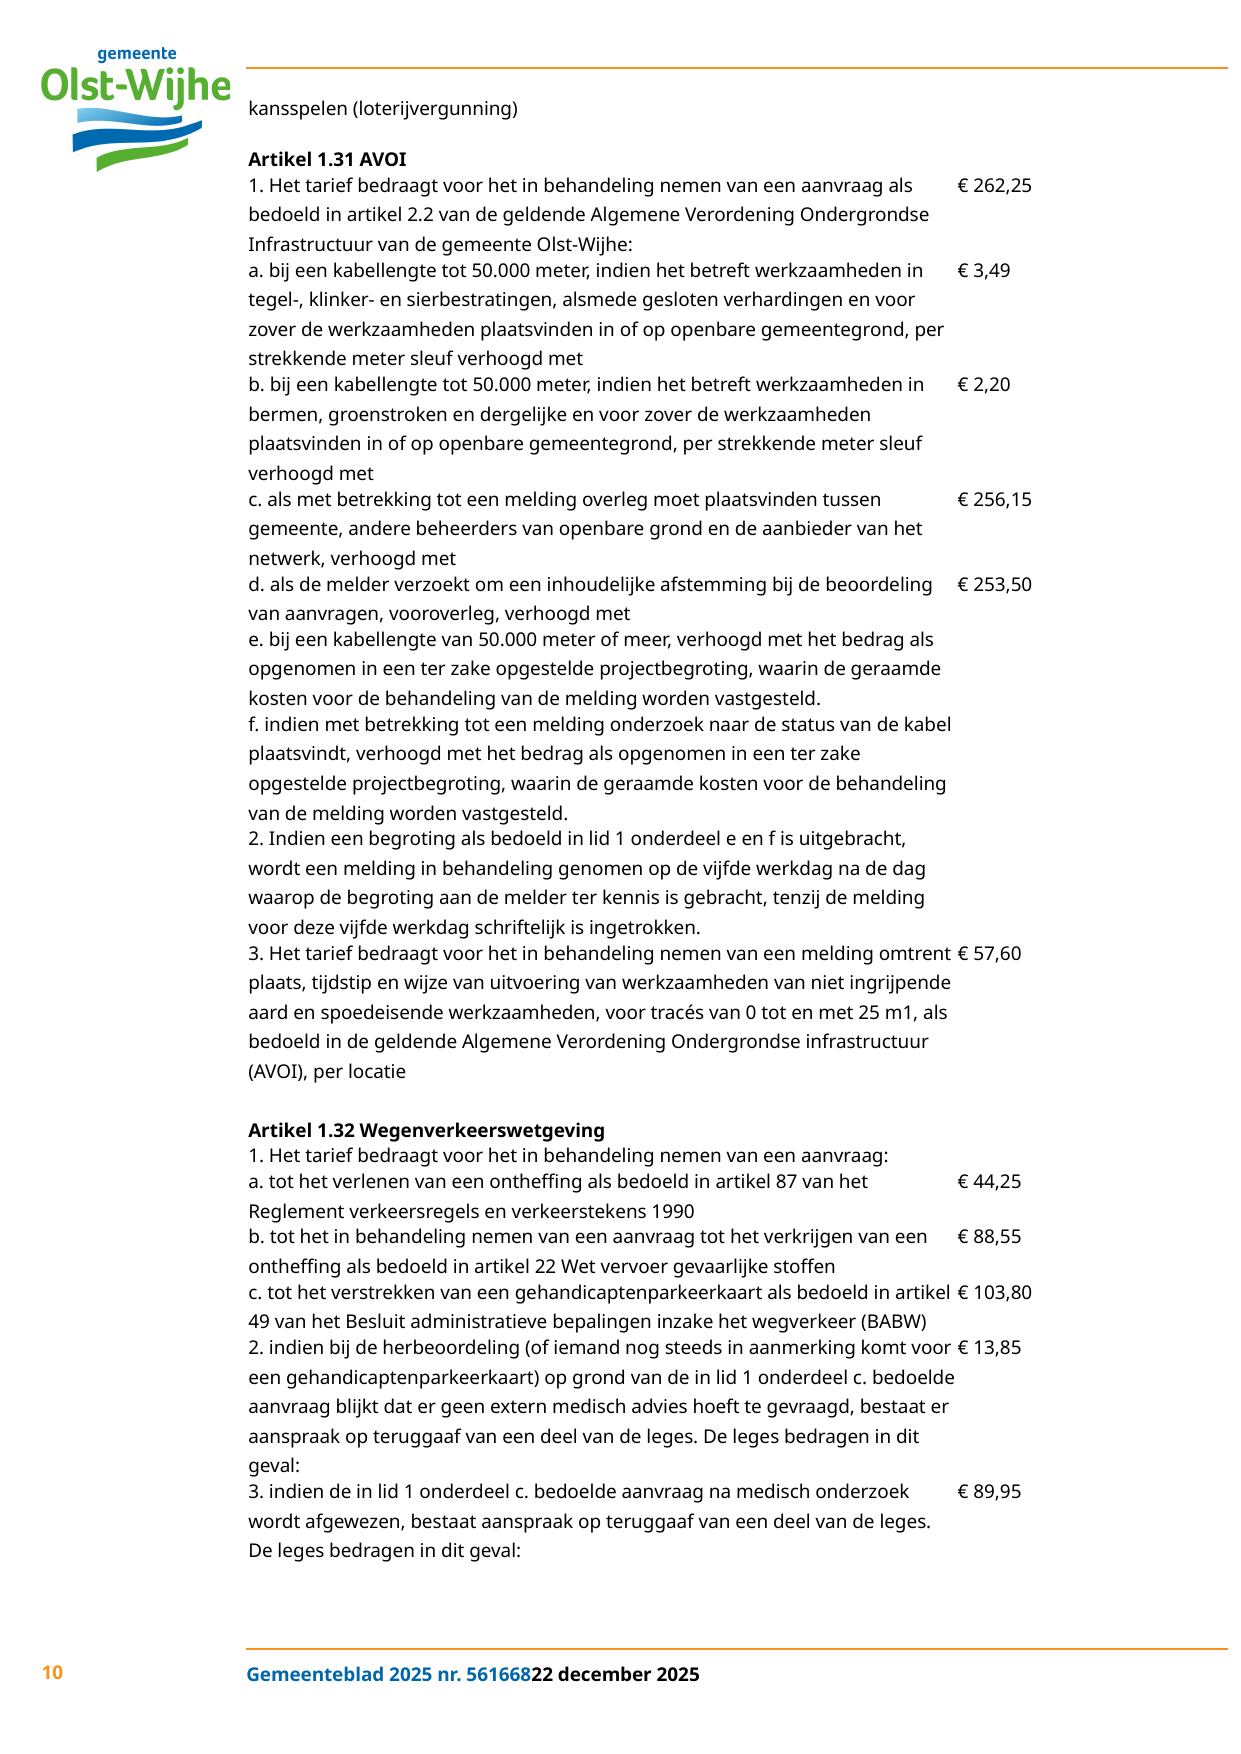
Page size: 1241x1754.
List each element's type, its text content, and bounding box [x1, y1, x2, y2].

table_cell € 57,60 [958, 940, 1152, 1084]
table_cell [958, 825, 1152, 940]
table_cell a. tot het verlenen van een ontheffing als bedoeld in artikel 87 van het Reglement verkeersregels en verkeerstekens 1990 [248, 1168, 957, 1224]
table_cell 2. Indien een begroting als bedoeld in lid 1 onderdeel e en f is uitgebracht, wordt een melding in behandeling genomen op de vijfde werkdag na de dag waarop de begroting aan de melder ter kennis is gebracht, tenzij de melding voor deze vijfde werkdag schriftelijk is ingetrokken. [248, 825, 957, 940]
table_cell € 44,25 [958, 1168, 1152, 1224]
table_header [958, 1117, 1152, 1143]
table_cell [958, 711, 1152, 825]
table_cell e. bij een kabellengte van 50.000 meter of meer, verhoogd met het bedrag als opgenomen in een ter zake opgestelde projectbegroting, waarin de geraamde kosten voor de behandeling van de melding worden vastgesteld. [248, 626, 957, 711]
table_cell b. bij een kabellengte tot 50.000 meter, indien het betreft werkzaamheden in bermen, groenstroken en dergelijke en voor zover de werkzaamheden plaatsvinden in of op openbare gemeentegrond, per strekkende meter sleuf verhoogd met [248, 371, 957, 486]
table_cell € 13,85 [958, 1334, 1152, 1478]
table_cell 1. Het tarief bedraagt voor het in behandeling nemen van een aanvraag als bedoeld in artikel 2.2 van de geldende Algemene Verordening Ondergrondse Infrastructuur van de gemeente Olst-Wijhe: [248, 172, 957, 257]
table_cell f. indien met betrekking tot een melding onderzoek naar de status van de kabel plaatsvindt, verhoogd met het bedrag als opgenomen in een ter zake opgestelde projectbegroting, waarin de geraamde kosten voor de behandeling van de melding worden vastgesteld. [248, 711, 957, 825]
table_cell c. als met betrekking tot een melding overleg moet plaatsvinden tussen gemeente, andere beheerders van openbare grond en de aanbieder van het netwerk, verhoogd met [248, 486, 957, 571]
table_cell € 253,50 [958, 571, 1152, 626]
table_cell [958, 121, 1152, 146]
table_cell c. tot het verstrekken van een gehandicaptenparkeerkaart als bedoeld in artikel 49 van het Besluit administratieve bepalingen inzake het wegverkeer (BABW) [248, 1279, 957, 1334]
table_cell € 88,55 [958, 1224, 1152, 1279]
table_cell 3. Het tarief bedraagt voor het in behandeling nemen van een melding omtrent plaats, tijdstip en wijze van uitvoering van werkzaamheden van niet ingrijpende aard en spoedeisende werkzaamheden, voor tracés van 0 tot en met 25 m1, als bedoeld in de geldende Algemene Verordening Ondergrondse infrastructuur (AVOI), per locatie [248, 940, 957, 1084]
table_cell b. tot het in behandeling nemen van een aanvraag tot het verkrijgen van een ontheffing als bedoeld in artikel 22 Wet vervoer gevaarlijke stoffen [248, 1224, 957, 1279]
table_cell [248, 121, 957, 146]
table_cell € 3,49 [958, 257, 1152, 371]
table_cell [958, 95, 1152, 121]
table_header Artikel 1.32 Wegenverkeerswetgeving [248, 1117, 957, 1143]
table_cell kansspelen (loterijvergunning) [248, 95, 957, 121]
picture [41, 47, 231, 172]
table_cell € 262,25 [958, 172, 1152, 257]
table_cell € 89,95 [958, 1478, 1152, 1563]
table_cell [958, 1143, 1152, 1168]
table_cell 1. Het tarief bedraagt voor het in behandeling nemen van een aanvraag: [248, 1143, 957, 1168]
table_cell [958, 626, 1152, 711]
table_cell [958, 146, 1152, 172]
table_cell 3. indien de in lid 1 onderdeel c. bedoelde aanvraag na medisch onderzoek wordt afgewezen, bestaat aanspraak op teruggaaf van een deel van de leges. De leges bedragen in dit geval: [248, 1478, 957, 1563]
table_cell 2. indien bij de herbeoordeling (of iemand nog steeds in aanmerking komt voor een gehandicaptenparkeerkaart) op grond van de in lid 1 onderdeel c. bedoelde aanvraag blijkt dat er geen extern medisch advies hoeft te gevraagd, bestaat er aanspraak op teruggaaf van een deel van de leges. De leges bedragen in dit geval: [248, 1334, 957, 1478]
table_cell € 256,15 [958, 486, 1152, 571]
table_cell a. bij een kabellengte tot 50.000 meter, indien het betreft werkzaamheden in tegel-, klinker- en sierbestratingen, alsmede gesloten verhardingen en voor zover de werkzaamheden plaatsvinden in of op openbare gemeentegrond, per strekkende meter sleuf verhoogd met [248, 257, 957, 371]
table_cell Artikel 1.31 AVOI [248, 146, 957, 172]
table_cell d. als de melder verzoekt om een inhoudelijke afstemming bij de beoordeling van aanvragen, vooroverleg, verhoogd met [248, 571, 957, 626]
table_cell € 2,20 [958, 371, 1152, 486]
table_cell € 103,80 [958, 1279, 1152, 1334]
